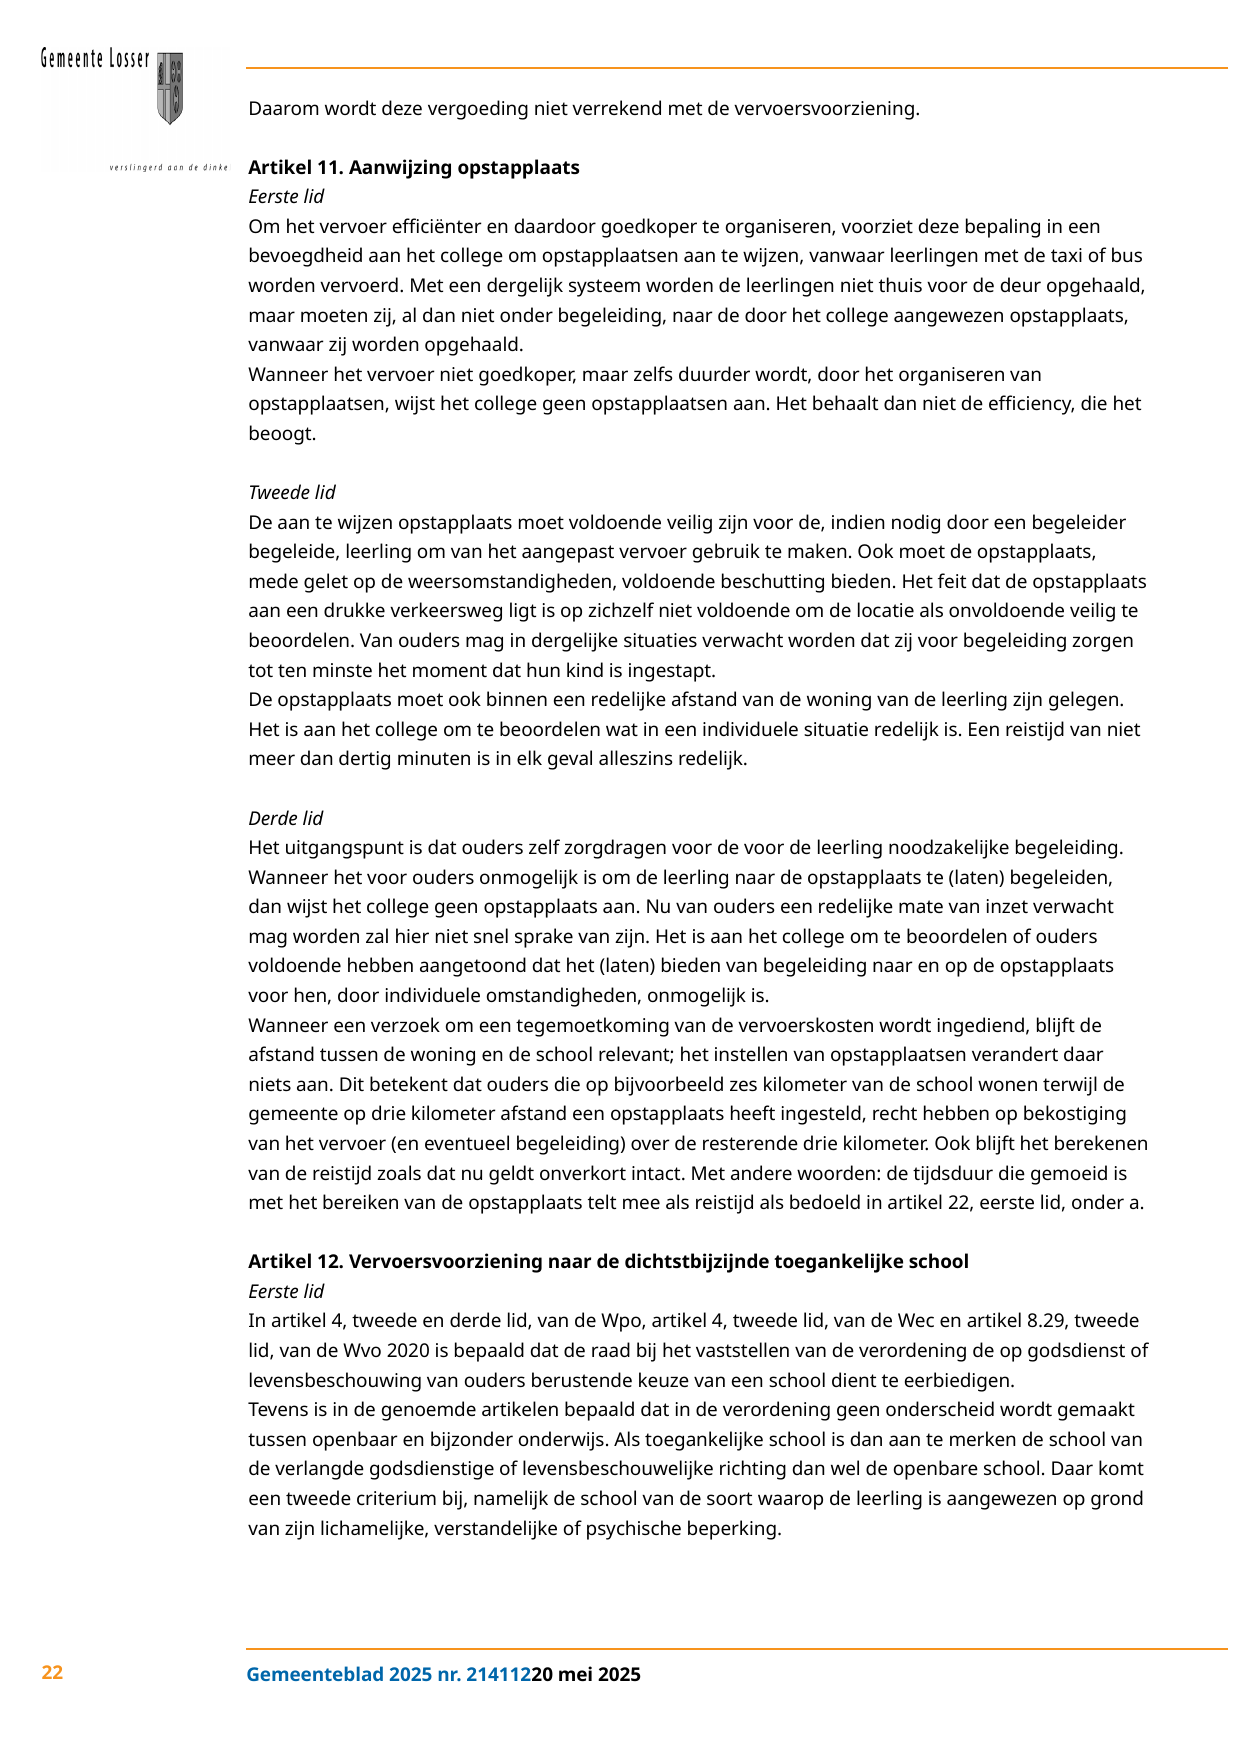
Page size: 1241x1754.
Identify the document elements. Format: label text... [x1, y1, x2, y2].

text Daarom wordt deze vergoeding niet verrekend met de vervoersvoorziening. [248, 95, 1152, 121]
text Het uitgangspunt is dat ouders zelf zorgdragen voor de voor de leerling noodzakelijke begeleiding. Wanneer het voor ouders onmogelijk is om de leerling naar de opstapplaats te (laten) begeleiden, dan wijst het college geen opstapplaats aan. Nu van ouders een redelijke mate van inzet verwacht mag worden zal hier niet snel sprake van zijn. Het is aan het college om te beoordelen of ouders voldoende hebben aangetoond dat het (laten) bieden van begeleiding naar en op de opstapplaats voor hen, door individuele omstandigheden, onmogelijk is. [248, 834, 1152, 1008]
text Tweede lid [248, 479, 1152, 505]
text Tevens is in de genoemde artikelen bepaald dat in de verordening geen onderscheid wordt gemaakt tussen openbaar en bijzonder onderwijs. Als toegankelijke school is dan aan te merken de school van de verlangde godsdienstige of levensbeschouwelijke richting dan wel de openbare school. Daar komt een tweede criterium bij, namelijk de school van de soort waarop de leerling is aangewezen op grond van zijn lichamelijke, verstandelijke of psychische beperking. [248, 1396, 1152, 1541]
text Wanneer een verzoek om een tegemoetkoming van de vervoerskosten wordt ingediend, blijft de afstand tussen de woning en de school relevant; het instellen van opstapplaatsen verandert daar niets aan. Dit betekent dat ouders die op bijvoorbeeld zes kilometer van de school wonen terwijl de gemeente op drie kilometer afstand een opstapplaats heeft ingesteld, recht hebben op bekostiging van het vervoer (en eventueel begeleiding) over de resterende drie kilometer. Ook blijft het berekenen van de reistijd zoals dat nu geldt onverkort intact. Met andere woorden: de tijdsduur die gemoeid is met het bereiken van de opstapplaats telt mee als reistijd als bedoeld in artikel 22, eerste lid, onder a. [248, 1012, 1152, 1215]
text Om het vervoer efficiënter en daardoor goedkoper te organiseren, voorziet deze bepaling in een bevoegdheid aan het college om opstapplaatsen aan te wijzen, vanwaar leerlingen met de taxi of bus worden vervoerd. Met een dergelijk systeem worden de leerlingen niet thuis voor de deur opgehaald, maar moeten zij, al dan niet onder begeleiding, naar de door het college aangewezen opstapplaats, vanwaar zij worden opgehaald. [248, 213, 1152, 357]
text Eerste lid [248, 1278, 1152, 1304]
text Wanneer het vervoer niet goedkoper, maar zelfs duurder wordt, door het organiseren van opstapplaatsen, wijst het college geen opstapplaatsen aan. Het behaalt dan niet de efficiency, die het beoogt. [248, 361, 1152, 446]
text Artikel 11. Aanwijzing opstapplaats [248, 154, 1152, 180]
picture [41, 47, 231, 172]
text De opstapplaats moet ook binnen een redelijke afstand van de woning van de leerling zijn gelegen. Het is aan het college om te beoordelen wat in een individuele situatie redelijk is. Een reistijd van niet meer dan dertig minuten is in elk geval alleszins redelijk. [248, 686, 1152, 771]
text De aan te wijzen opstapplaats moet voldoende veilig zijn voor de, indien nodig door een begeleider begeleide, leerling om van het aangepast vervoer gebruik te maken. Ook moet de opstapplaats, mede gelet op de weersomstandigheden, voldoende beschutting bieden. Het feit dat de opstapplaats aan een drukke verkeersweg ligt is op zichzelf niet voldoende om de locatie als onvoldoende veilig te beoordelen. Van ouders mag in dergelijke situaties verwacht worden dat zij voor begeleiding zorgen tot ten minste het moment dat hun kind is ingestapt. [248, 509, 1152, 683]
text In artikel 4, tweede en derde lid, van de Wpo, artikel 4, tweede lid, van de Wec en artikel 8.29, tweede lid, van de Wvo 2020 is bepaald dat de raad bij het vaststellen van de verordening de op godsdienst of levensbeschouwing van ouders berustende keuze van een school dient te eerbiedigen. [248, 1308, 1152, 1393]
text Derde lid [248, 805, 1152, 831]
text Eerste lid [248, 183, 1152, 209]
text Artikel 12. Vervoersvoorziening naar de dichtstbijzijnde toegankelijke school [248, 1248, 1152, 1274]
